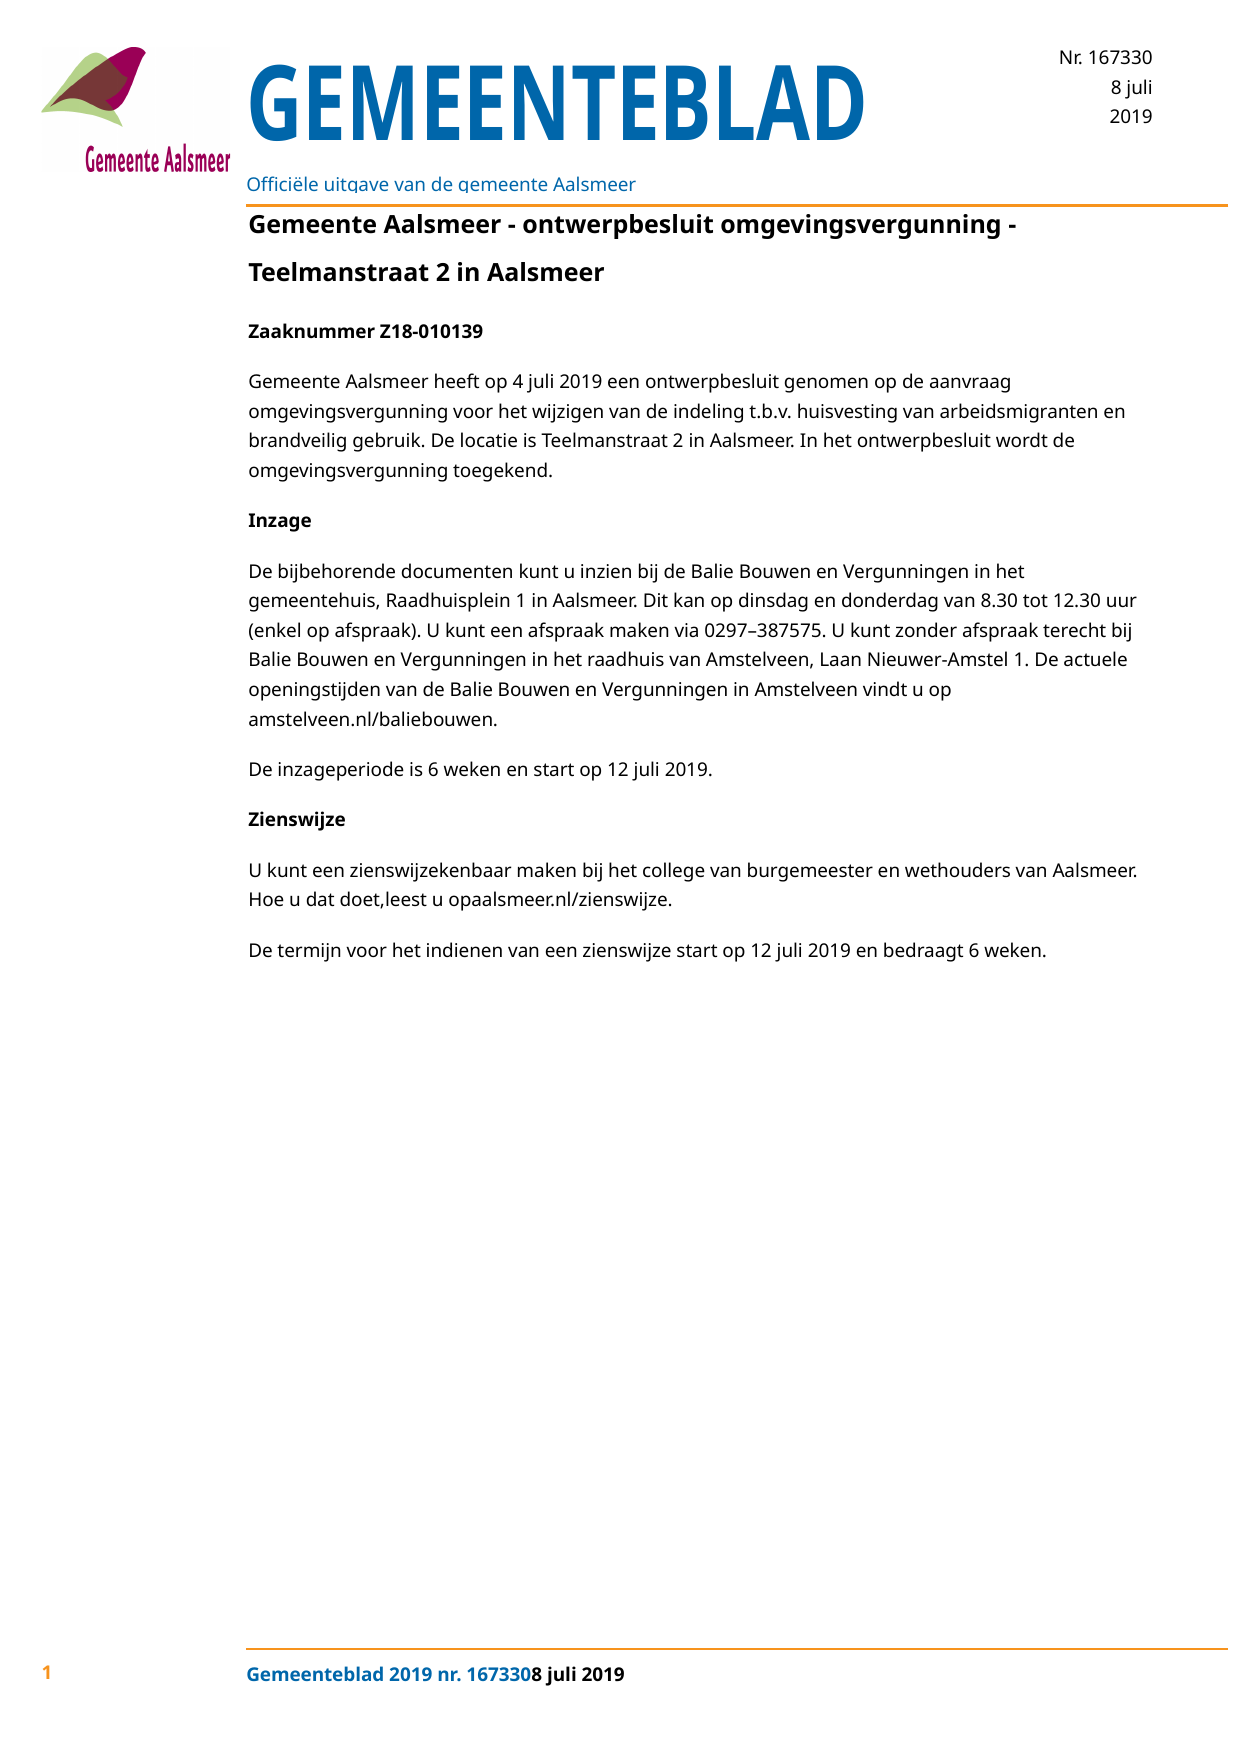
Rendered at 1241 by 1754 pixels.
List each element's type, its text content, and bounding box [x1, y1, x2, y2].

text De bijbehorende documenten kunt u inzien bij de Balie Bouwen en Vergunningen in het gemeentehuis, Raadhuisplein 1 in Aalsmeer. Dit kan op dinsdag en donderdag van 8.30 tot 12.30 uur (enkel op afspraak). U kunt een afspraak maken via 0297–387575. U kunt zonder afspraak terecht bij Balie Bouwen en Vergunningen in het raadhuis van Amstelveen, Laan Nieuwer-Amstel 1. De actuele openingstijden van de Balie Bouwen en Vergunningen in Amstelveen vindt u op amstelveen.nl/baliebouwen. [248, 558, 1152, 732]
text Zaaknummer Z18-010139 [248, 318, 1152, 344]
text Gemeente Aalsmeer - ontwerpbesluit omgevingsvergunning - Teelmanstraat 2 in Aalsmeer [248, 207, 1152, 288]
text U kunt een zienswijzekenbaar maken bij het college van burgemeester en wethouders van Aalsmeer. Hoe u dat doet,leest u opaalsmeer.nl/zienswijze. [248, 857, 1152, 912]
text Inzage [248, 507, 1152, 533]
text Zienswijze [248, 807, 1152, 832]
picture [41, 47, 231, 172]
text De inzageperiode is 6 weken en start op 12 juli 2019. [248, 756, 1152, 782]
text Gemeente Aalsmeer heeft op 4 juli 2019 een ontwerpbesluit genomen op de aanvraag omgevingsvergunning voor het wijzigen van de indeling t.b.v. huisvesting van arbeidsmigranten en brandveilig gebruik. De locatie is Teelmanstraat 2 in Aalsmeer. In het ontwerpbesluit wordt de omgevingsvergunning toegekend. [248, 368, 1152, 483]
text De termijn voor het indienen van een zienswijze start op 12 juli 2019 en bedraagt 6 weken. [248, 937, 1152, 963]
